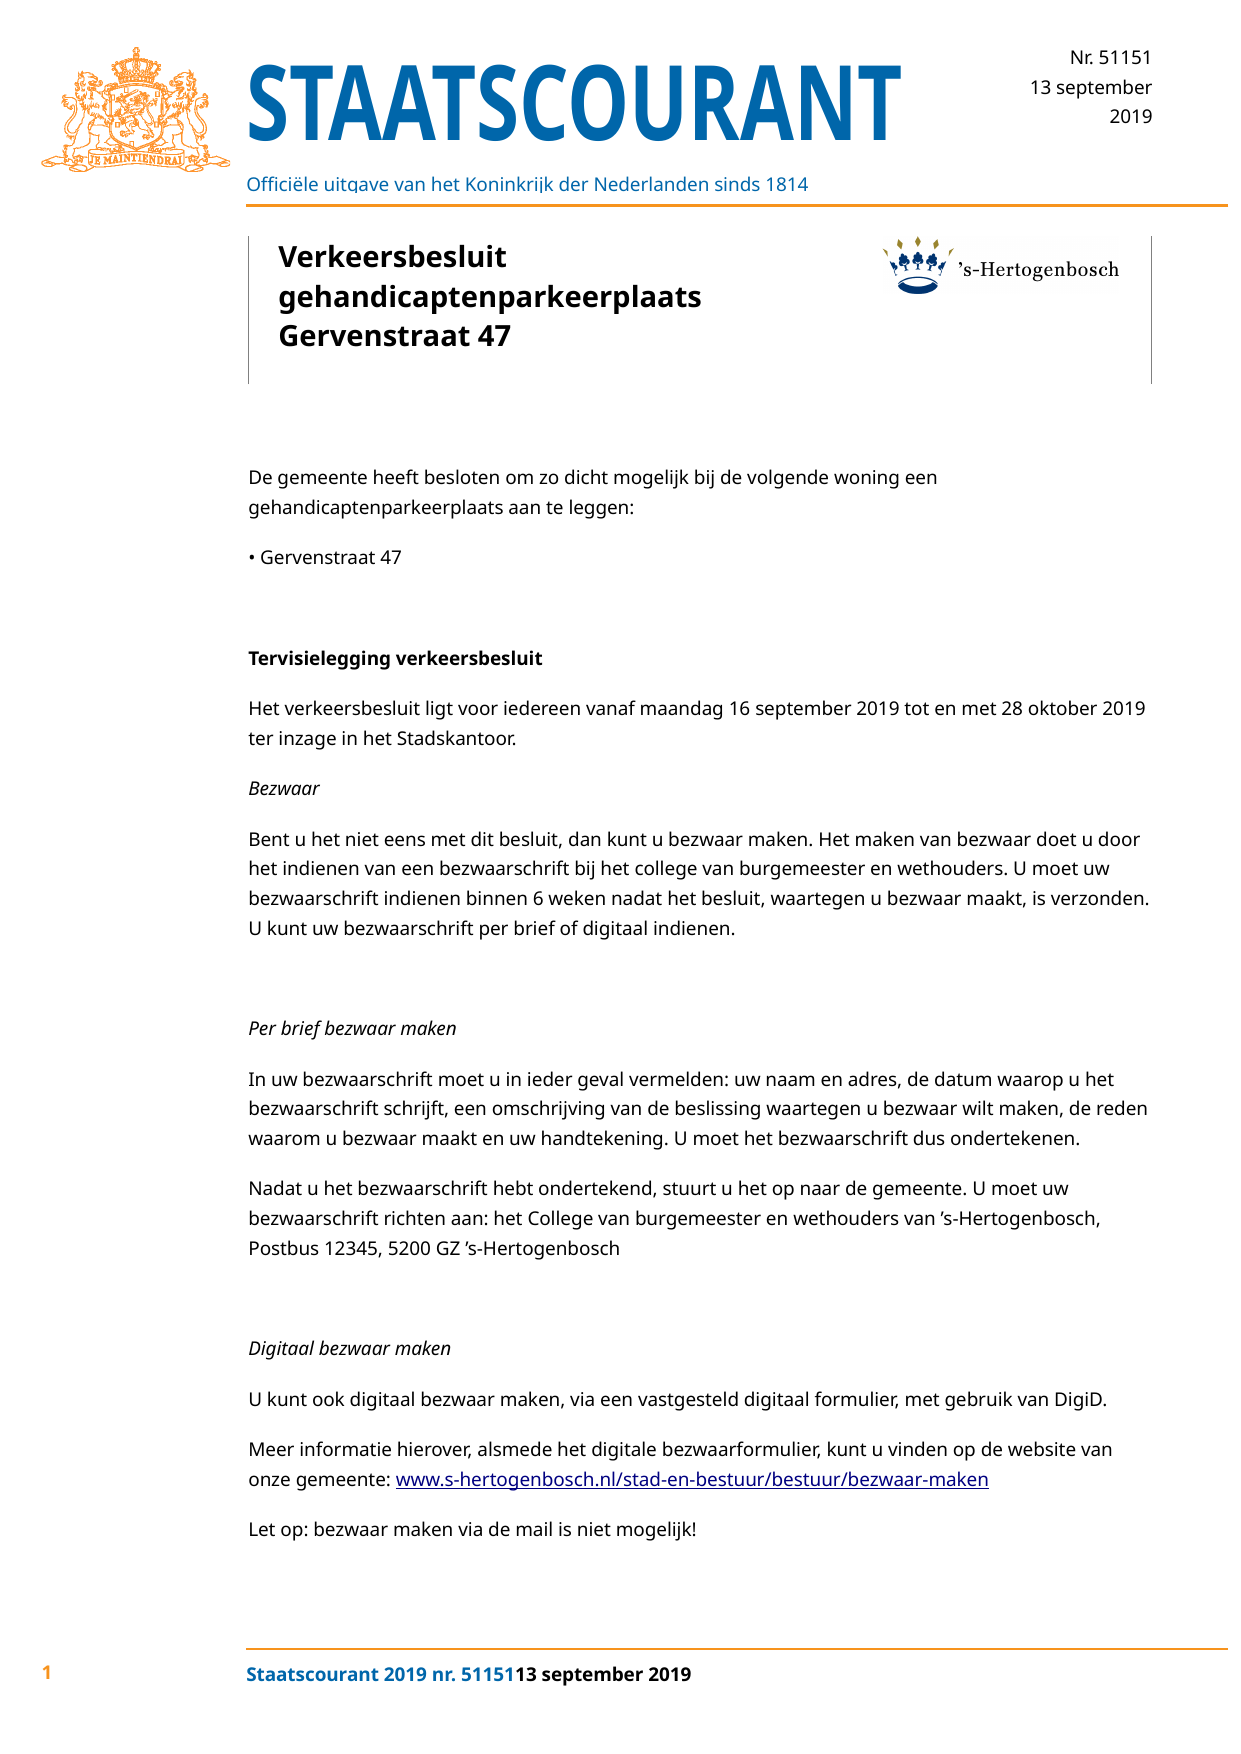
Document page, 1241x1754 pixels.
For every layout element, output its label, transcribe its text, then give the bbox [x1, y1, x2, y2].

text Per brief bezwaar maken [248, 1016, 1152, 1041]
text Het verkeersbesluit ligt voor iedereen vanaf maandag 16 september 2019 tot en met 28 oktober 2019 ter inzage in het Stadskantoor. [248, 696, 1152, 751]
text Meer informatie hierover, alsmede het digitale bezwaarformulier, kunt u vinden op de website van onze gemeente: www.s-hertogenbosch.nl/stad-en-bestuur/bestuur/bezwaar-maken [248, 1436, 1152, 1492]
picture [41, 47, 231, 172]
text Tervisielegging verkeersbesluit [248, 645, 1152, 671]
text Digitaal bezwaar maken [248, 1336, 1152, 1361]
text Let op: bezwaar maken via de mail is niet mogelijk! [248, 1516, 1152, 1542]
table_header [850, 236, 882, 293]
table_header [850, 294, 1151, 384]
picture [882, 236, 1119, 294]
text De gemeente heeft besloten om zo dicht mogelijk bij de volgende woning een gehandicaptenparkeerplaats aan te leggen: [248, 464, 1152, 520]
text In uw bezwaarschrift moet u in ieder geval vermelden: uw naam en adres, de datum waarop u het bezwaarschrift schrijft, een omschrijving van de beslissing waartegen u bezwaar wilt maken, de reden waarom u bezwaar maakt en uw handtekening. U moet het bezwaarschrift dus ondertekenen. [248, 1066, 1152, 1151]
text Nadat u het bezwaarschrift hebt ondertekend, stuurt u het op naar de gemeente. U moet uw bezwaarschrift richten aan: het College van burgemeester en wethouders van ’s-Hertogenbosch, Postbus 12345, 5200 GZ ’s-Hertogenbosch [248, 1176, 1152, 1261]
text U kunt ook digitaal bezwaar maken, via een vastgesteld digitaal formulier, met gebruik van DigiD. [248, 1386, 1152, 1412]
table_header Verkeersbesluit gehandicaptenparkeerplaats Gervenstraat 47 [249, 236, 850, 384]
table_header [1119, 236, 1151, 293]
text Bezwaar [248, 776, 1152, 801]
text Bent u het niet eens met dit besluit, dan kunt u bezwaar maken. Het maken van bezwaar doet u door het indienen van een bezwaarschrift bij het college van burgemeester en wethouders. U moet uw bezwaarschrift indienen binnen 6 weken nadat het besluit, waartegen u bezwaar maakt, is verzonden. U kunt uw bezwaarschrift per brief of digitaal indienen. [248, 826, 1152, 941]
text • Gervenstraat 47 [248, 544, 1152, 570]
